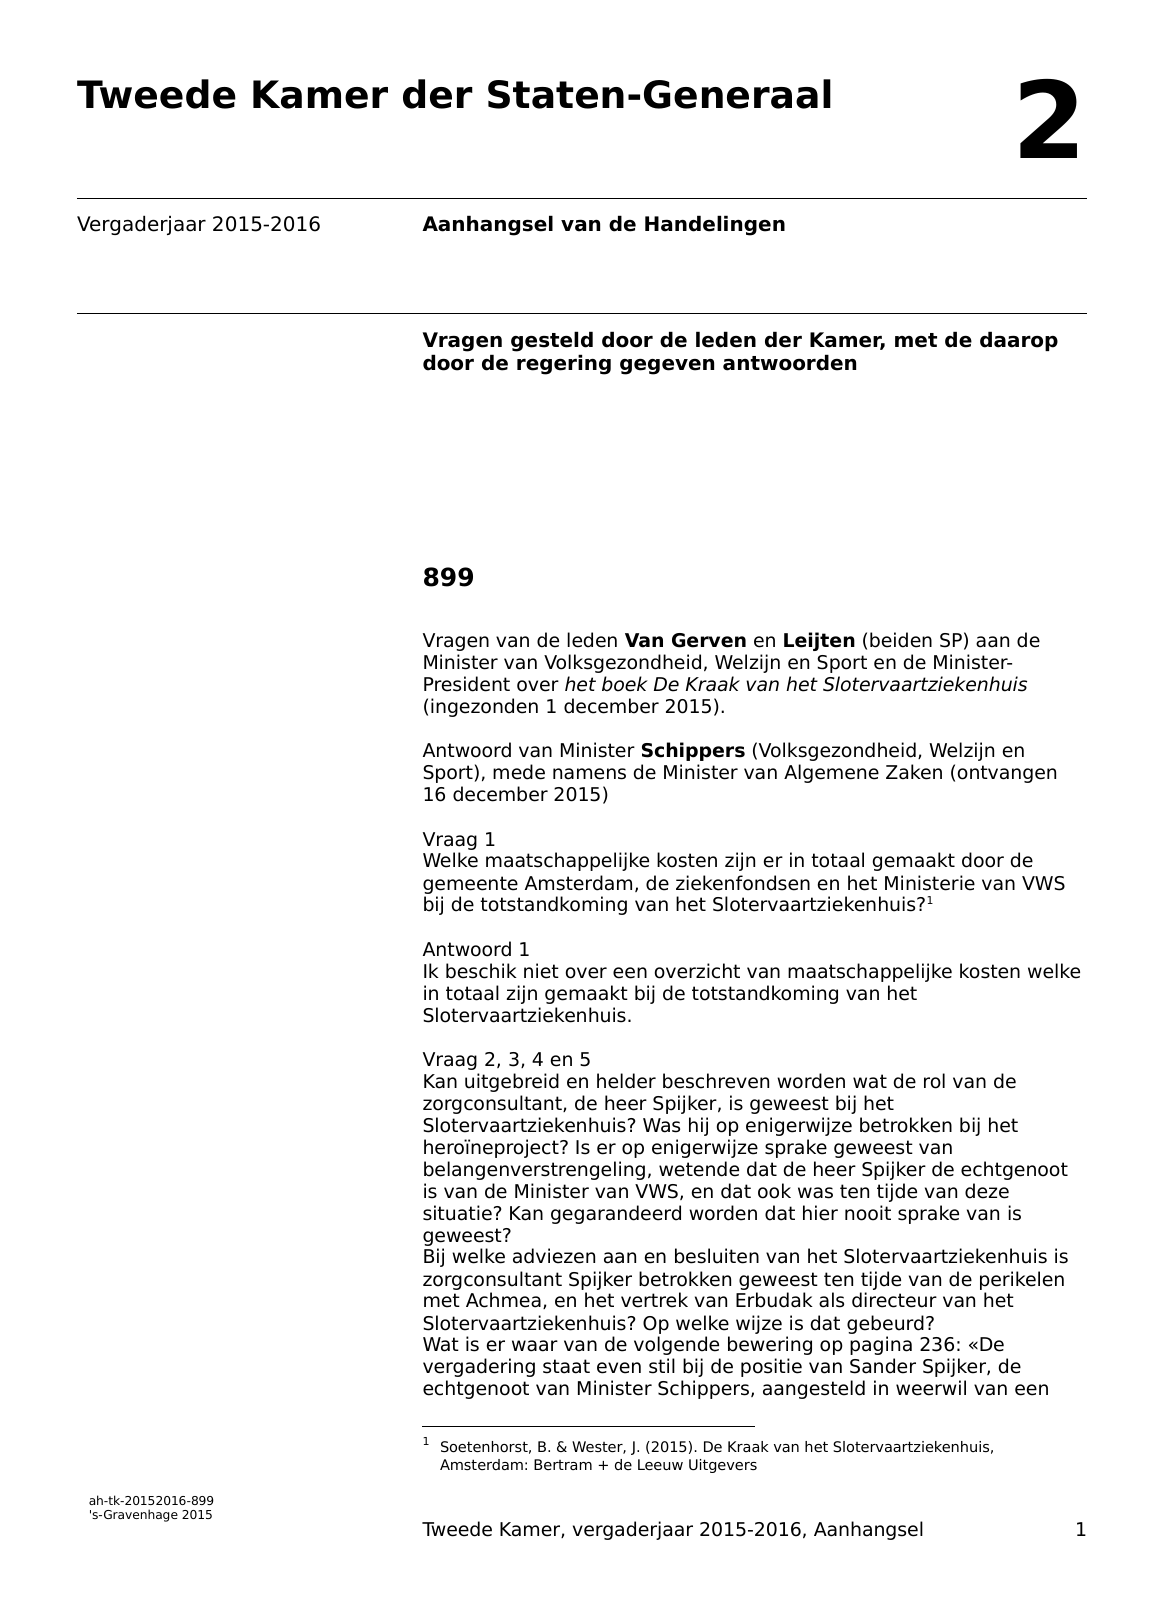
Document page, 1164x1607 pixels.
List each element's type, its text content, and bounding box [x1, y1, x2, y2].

text ah-tk-20152016-899 [88, 1494, 323, 1508]
text 's-Gravenhage 2015 [88, 1508, 323, 1522]
table_cell Vergaderjaar 2015-2016 [77, 199, 422, 313]
text Antwoord 1 [422, 938, 1087, 961]
text Ik beschik niet over een overzicht van maatschappelijke kosten welke in totaal zijn gemaakt bij de totstandkoming van het Slotervaartziekenhuis. [422, 961, 1087, 1026]
text Wat is er waar van de volgende bewering op pagina 236: «De vergadering staat even stil bij de positie van Sander Spijker, de echtgenoot van Minister Schippers, aangesteld in weerwil van een [422, 1334, 1087, 1400]
text Vraag 2, 3, 4 en 5 [422, 1049, 1087, 1071]
text Kan uitgebreid en helder beschreven worden wat de rol van de zorgconsultant, de heer Spijker, is geweest bij het Slotervaartziekenhuis? Was hij op enigerwijze betrokken bij het heroïneproject? Is er op enigerwijze sprake geweest van belangenverstrengeling, wetende dat de heer Spijker de echtgenoot is van de Minister van VWS, en dat ook was ten tijde van deze situatie? Kan gegarandeerd worden dat hier nooit sprake van is geweest? [422, 1071, 1087, 1246]
text Antwoord van Minister Schippers (Volksgezondheid, Welzijn en Sport), mede namens de Minister van Algemene Zaken (ontvangen 16 december 2015) [422, 740, 1087, 806]
table_cell Aanhangsel van de Handelingen [422, 199, 1087, 313]
text 899 [422, 563, 1087, 592]
table_cell Vragen gesteld door de leden der Kamer, met de daarop door de regering gegeven antwoorden [422, 314, 1087, 375]
text Soetenhorst, B. & Wester, J. (2015). De Kraak van het Slotervaartziekenhuis, Amsterdam: Bertram + de Leeuw Uitgevers [422, 1435, 1087, 1474]
text Vragen van de leden Van Gerven en Leijten (beiden SP) aan de Minister van Volksgezondheid, Welzijn en Sport en de Minister-President over het boek De Kraak van het Slotervaartziekenhuis (ingezonden 1 december 2015). [422, 630, 1087, 718]
table_header Tweede Kamer der Staten-Generaal [77, 59, 886, 198]
table_cell [77, 314, 422, 375]
text Bij welke adviezen aan en besluiten van het Slotervaartziekenhuis is zorgconsultant Spijker betrokken geweest ten tijde van de perikelen met Achmea, en het vertrek van Erbudak als directeur van het Slotervaartziekenhuis? Op welke wijze is dat gebeurd? [422, 1246, 1087, 1334]
text Welke maatschappelijke kosten zijn er in totaal gemaakt door de gemeente Amsterdam, de ziekenfondsen en het Ministerie van VWS bij de totstandkoming van het Slotervaartziekenhuis? [422, 850, 1087, 916]
table_header 2 [886, 59, 1087, 198]
text Vraag 1 [422, 828, 1087, 850]
